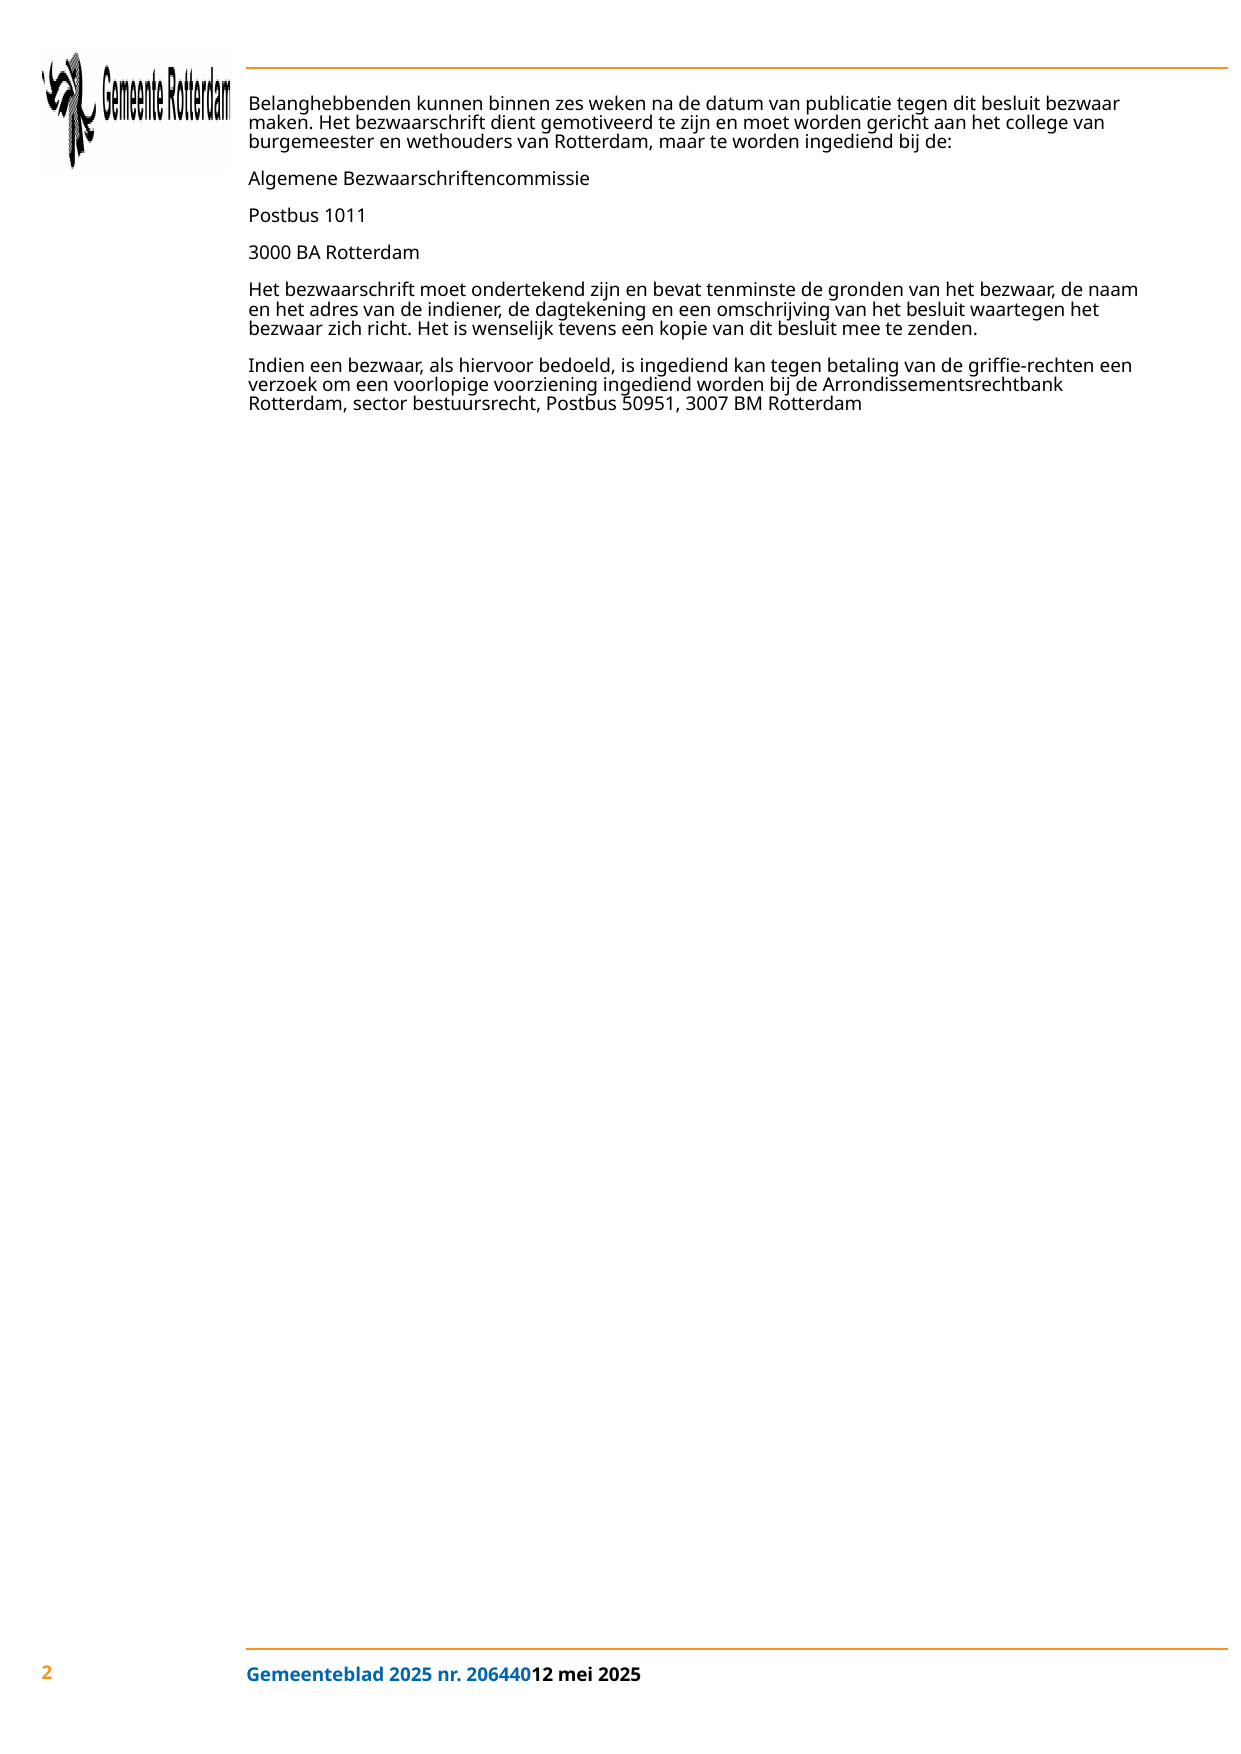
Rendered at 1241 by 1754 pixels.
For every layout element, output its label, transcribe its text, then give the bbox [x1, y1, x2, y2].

text Algemene Bezwaarschriftencommissie [248, 170, 1152, 190]
text Indien een bezwaar, als hiervoor bedoeld, is ingediend kan tegen betaling van de griffie-rechten een verzoek om een voorlopige voorziening ingediend worden bij de Arrondissementsrechtbank Rotterdam, sector bestuursrecht, Postbus 50951, 3007 BM Rotterdam [248, 357, 1152, 415]
picture [41, 47, 231, 172]
text Belanghebbenden kunnen binnen zes weken na de datum van publicatie tegen dit besluit bezwaar maken. Het bezwaarschrift dient gemotiveerd te zijn en moet worden gericht aan het college van burgemeester en wethouders van Rotterdam, maar te worden ingediend bij de: [248, 95, 1152, 153]
text Het bezwaarschrift moet ondertekend zijn en bevat tenminste de gronden van het bezwaar, de naam en het adres van de indiener, de dagtekening en een omschrijving van het besluit waartegen het bezwaar zich richt. Het is wenselijk tevens een kopie van dit besluit mee te zenden. [248, 281, 1152, 339]
text 3000 BA Rotterdam [248, 244, 1152, 264]
text Postbus 1011 [248, 207, 1152, 227]
